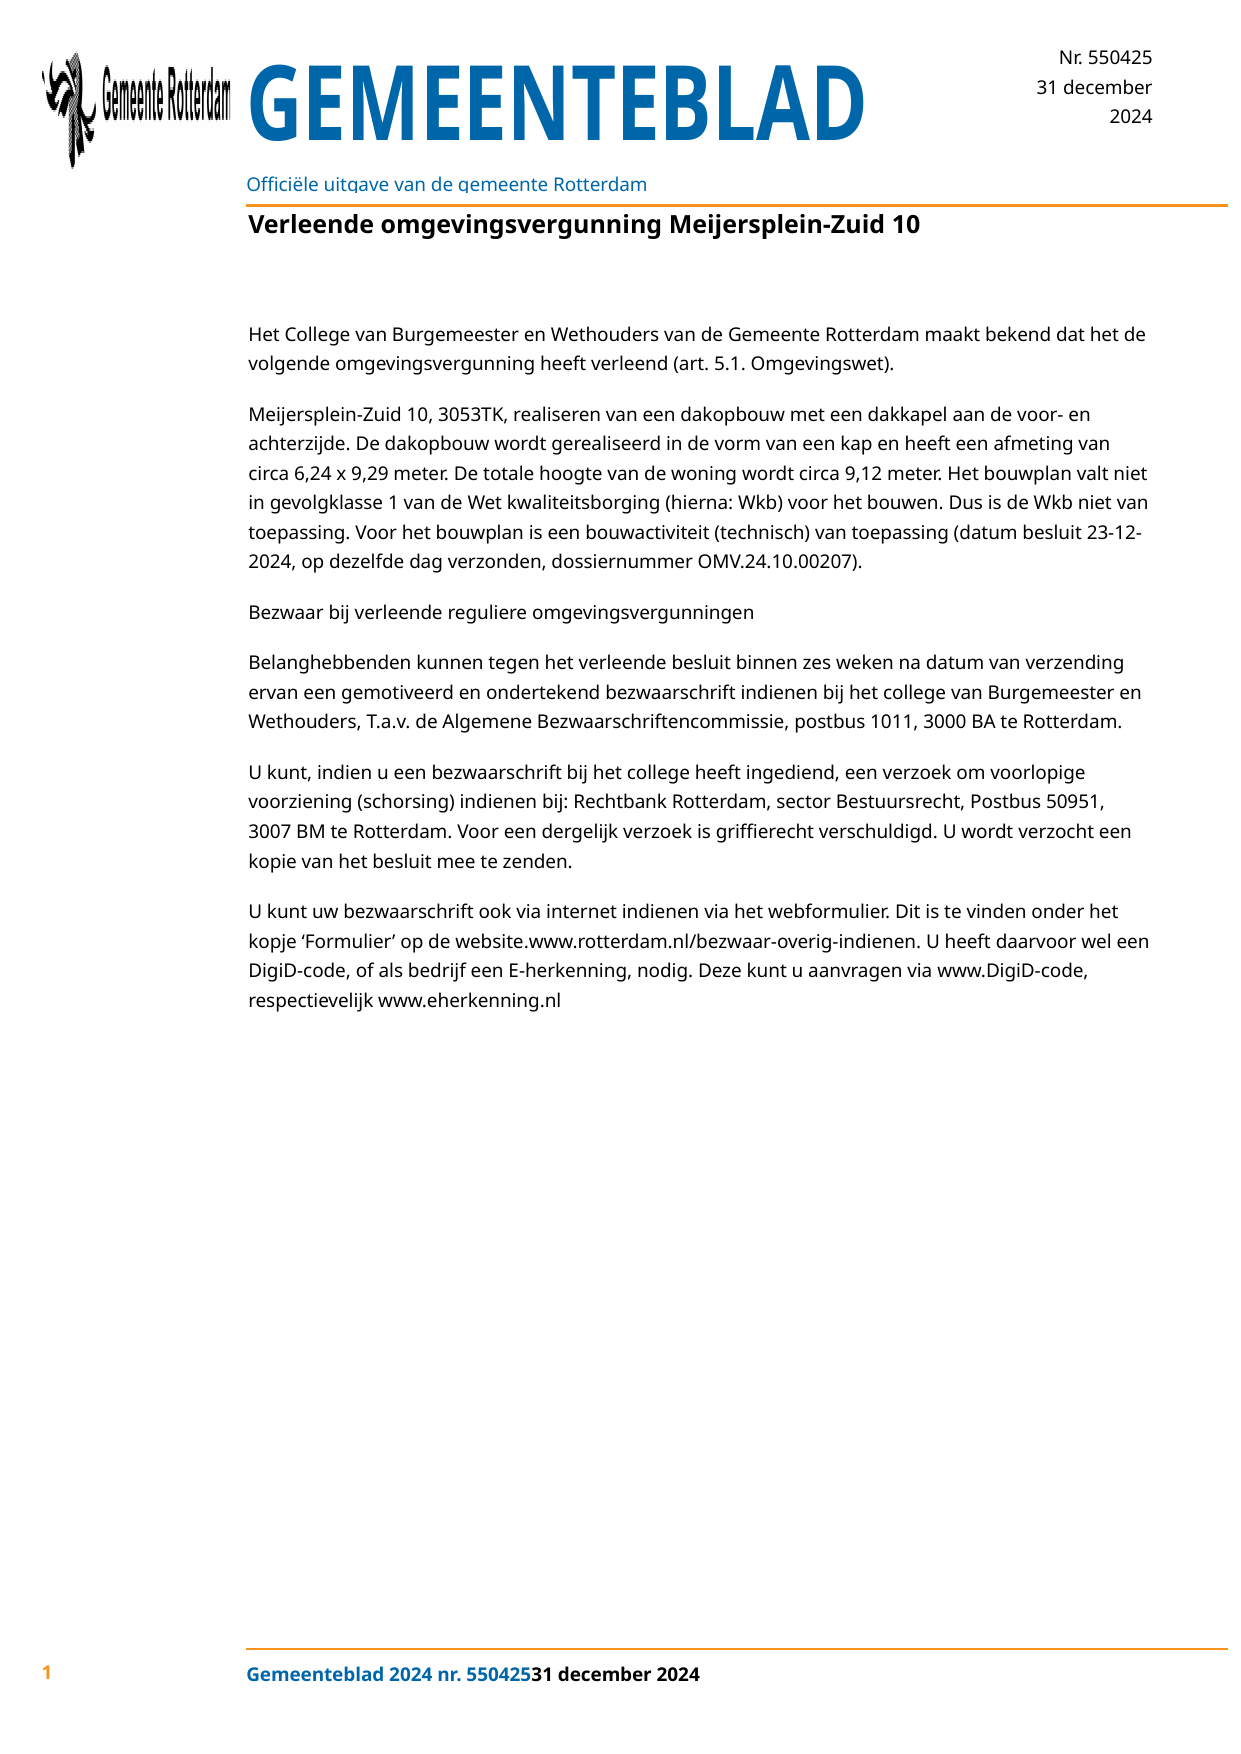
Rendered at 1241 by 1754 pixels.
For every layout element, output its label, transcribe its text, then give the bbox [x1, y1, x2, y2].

text Verleende omgevingsvergunning Meijersplein-Zuid 10 [248, 207, 1152, 241]
text U kunt, indien u een bezwaarschrift bij het college heeft ingediend, een verzoek om voorlopige voorziening (schorsing) indienen bij: Rechtbank Rotterdam, sector Bestuursrecht, Postbus 50951, 3007 BM te Rotterdam. Voor een dergelijk verzoek is griffierecht verschuldigd. U wordt verzocht een kopie van het besluit mee te zenden. [248, 759, 1152, 873]
text Bezwaar bij verleende reguliere omgevingsvergunningen [248, 599, 1152, 625]
picture [41, 47, 231, 172]
text Het College van Burgemeester en Wethouders van de Gemeente Rotterdam maakt bekend dat het de volgende omgevingsvergunning heeft verleend (art. 5.1. Omgevingswet). [248, 321, 1152, 376]
text Meijersplein-Zuid 10, 3053TK, realiseren van een dakopbouw met een dakkapel aan de voor- en achterzijde. De dakopbouw wordt gerealiseerd in de vorm van een kap en heeft een afmeting van circa 6,24 x 9,29 meter. De totale hoogte van de woning wordt circa 9,12 meter. Het bouwplan valt niet in gevolgklasse 1 van de Wet kwaliteitsborging (hierna: Wkb) voor het bouwen. Dus is de Wkb niet van toepassing. Voor het bouwplan is een bouwactiviteit (technisch) van toepassing (datum besluit 23-12-2024, op dezelfde dag verzonden, dossiernummer OMV.24.10.00207). [248, 401, 1152, 574]
text Belanghebbenden kunnen tegen het verleende besluit binnen zes weken na datum van verzending ervan een gemotiveerd en ondertekend bezwaarschrift indienen bij het college van Burgemeester en Wethouders, T.a.v. de Algemene Bezwaarschriftencommissie, postbus 1011, 3000 BA te Rotterdam. [248, 649, 1152, 734]
text U kunt uw bezwaarschrift ook via internet indienen via het webformulier. Dit is te vinden onder het kopje ‘Formulier’ op de website.www.rotterdam.nl/bezwaar-overig-indienen. U heeft daarvoor wel een DigiD-code, of als bedrijf een E-herkenning, nodig. Deze kunt u aanvragen via www.DigiD-code, respectievelijk www.eherkenning.nl [248, 898, 1152, 1013]
